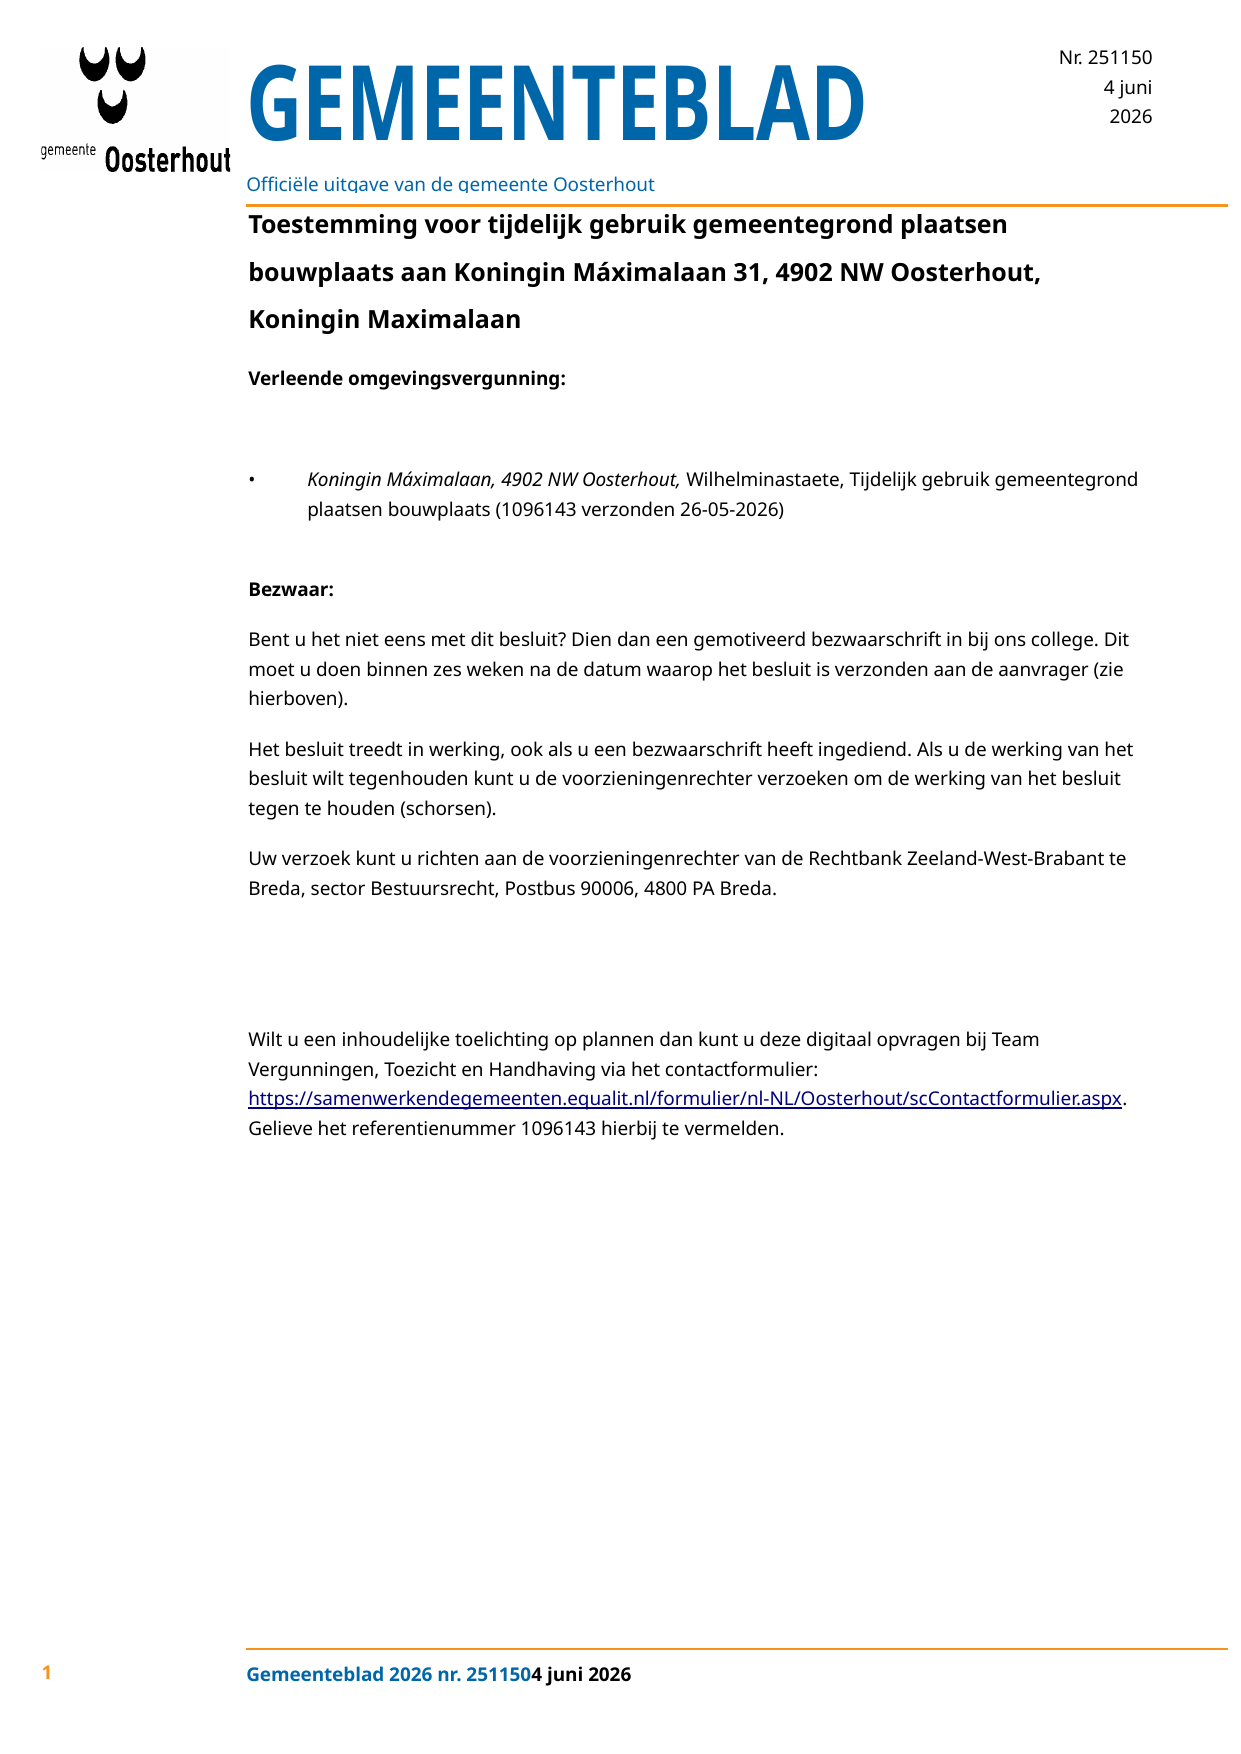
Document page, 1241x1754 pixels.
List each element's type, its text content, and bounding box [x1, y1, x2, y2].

picture [41, 47, 231, 172]
text Bent u het niet eens met dit besluit? Dien dan een gemotiveerd bezwaarschrift in bij ons college. Dit moet u doen binnen zes weken na de datum waarop het besluit is verzonden aan de aanvrager (zie hierboven). [248, 626, 1152, 711]
text Uw verzoek kunt u richten aan de voorzieningenrechter van de Rechtbank Zeeland-West-Brabant te Breda, sector Bestuursrecht, Postbus 90006, 4800 PA Breda. [248, 846, 1152, 901]
text Verleende omgevingsvergunning: [248, 366, 1152, 391]
text Het besluit treedt in werking, ook als u een bezwaarschrift heeft ingediend. Als u de werking van het besluit wilt tegenhouden kunt u de voorzieningenrechter verzoeken om de werking van het besluit tegen te houden (schorsen). [248, 736, 1152, 821]
text Toestemming voor tijdelijk gebruik gemeentegrond plaatsen bouwplaats aan Koningin Máximalaan 31, 4902 NW Oosterhout, Koningin Maximalaan [248, 207, 1152, 336]
text Bezwaar: [248, 576, 1152, 602]
list Koningin Máximalaan, 4902 NW Oosterhout, Wilhelminastaete, Tijdelijk gebruik gemeentegrond plaatsen bouwplaats (1096143 verzonden 26-05-2026) [248, 466, 1152, 522]
text Wilt u een inhoudelijke toelichting op plannen dan kunt u deze digitaal opvragen bij Team Vergunningen, Toezicht en Handhaving via het contactformulier: https://samenwerkendegemeenten.equalit.nl/formulier/nl-NL/Oosterhout/scContactformulier.aspx. Gelieve het referentienummer 1096143 hierbij te vermelden. [248, 1026, 1152, 1141]
